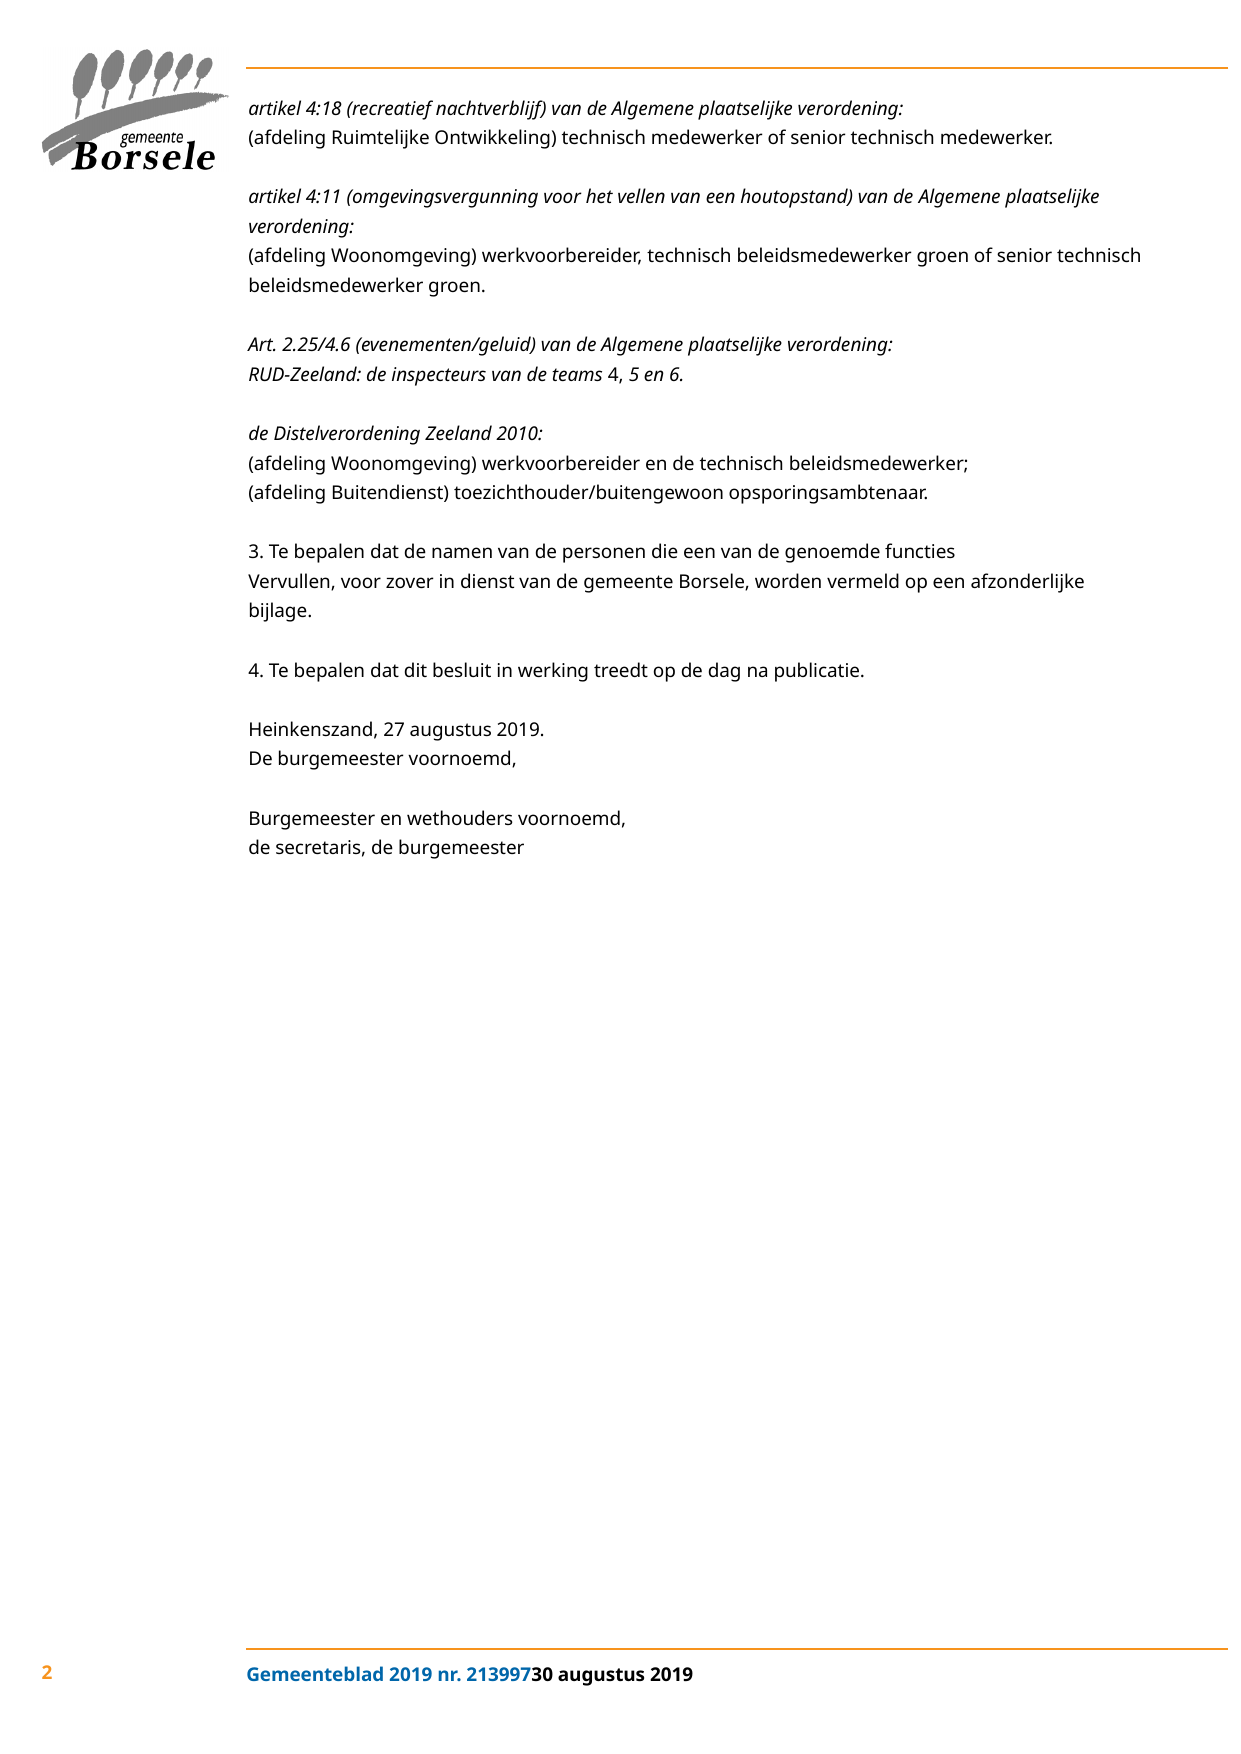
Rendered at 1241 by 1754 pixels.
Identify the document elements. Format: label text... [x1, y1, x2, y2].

text artikel 4:11 (omgevingsvergunning voor het vellen van een houtopstand) van de Algemene plaatselijke verordening: [248, 183, 1152, 239]
text Heinkenszand, 27 augustus 2019. [248, 716, 1152, 742]
text artikel 4:18 (recreatief nachtverblijf) van de Algemene plaatselijke verordening: [248, 95, 1152, 121]
text De burgemeester voornoemd, [248, 746, 1152, 771]
text (afdeling Woonomgeving) werkvoorbereider en de technisch beleidsmedewerker; [248, 450, 1152, 476]
text 4. Te bepalen dat dit besluit in werking treedt op de dag na publicatie. [248, 657, 1152, 683]
picture [41, 47, 231, 172]
text 3. Te bepalen dat de namen van de personen die een van de genoemde functies [248, 538, 1152, 564]
text Burgemeester en wethouders voornoemd, [248, 805, 1152, 831]
text de Distelverordening Zeeland 2010: [248, 420, 1152, 446]
text (afdeling Woonomgeving) werkvoorbereider, technisch beleidsmedewerker groen of senior technisch beleidsmedewerker groen. [248, 243, 1152, 298]
text RUD-Zeeland: de inspecteurs van de teams 4, 5 en 6. [248, 361, 1152, 387]
text Vervullen, voor zover in dienst van de gemeente Borsele, worden vermeld op een afzonderlijke bijlage. [248, 568, 1152, 623]
text (afdeling Ruimtelijke Ontwikkeling) technisch medewerker of senior technisch medewerker. [248, 124, 1152, 150]
text de secretaris, de burgemeester [248, 834, 1152, 860]
text Art. 2.25/4.6 (evenementen/geluid) van de Algemene plaatselijke verordening: [248, 331, 1152, 357]
text (afdeling Buitendienst) toezichthouder/buitengewoon opsporingsambtenaar. [248, 479, 1152, 505]
